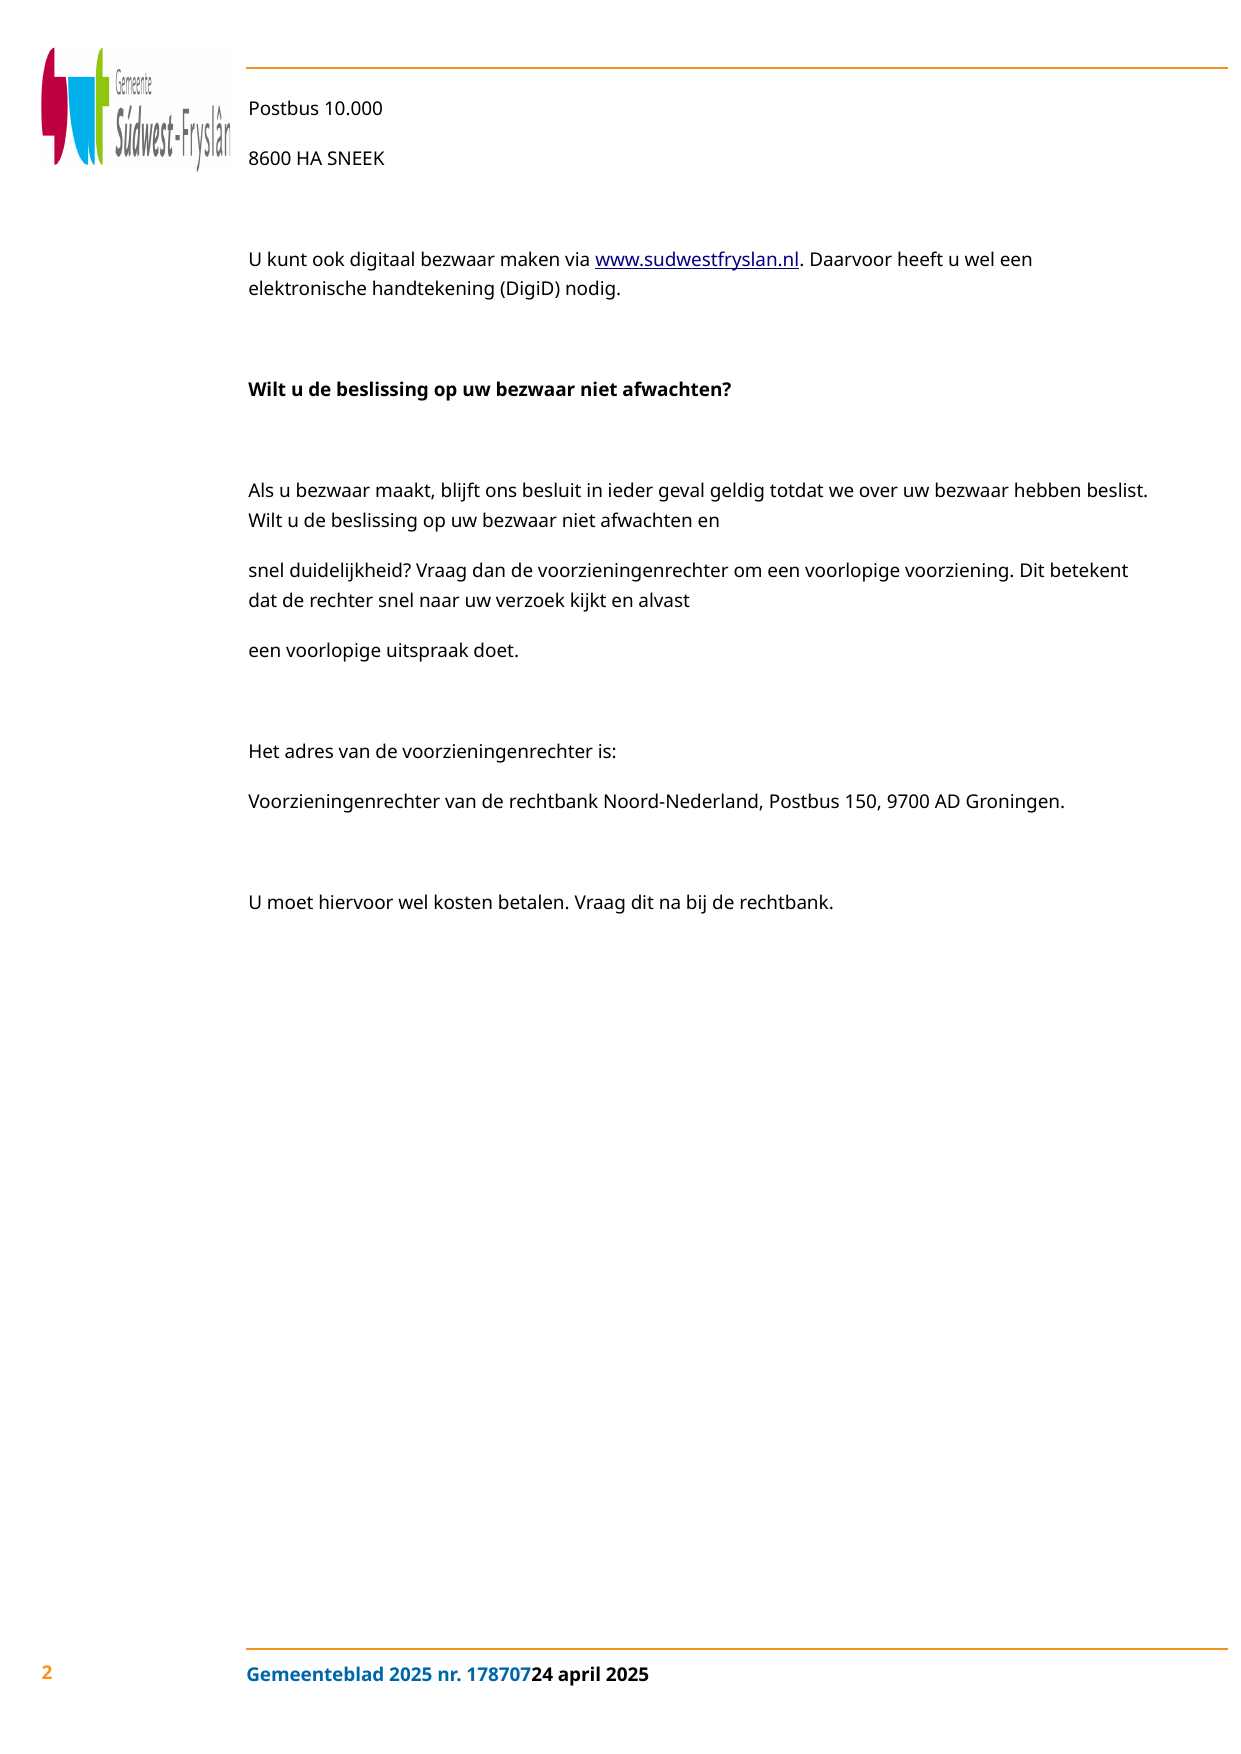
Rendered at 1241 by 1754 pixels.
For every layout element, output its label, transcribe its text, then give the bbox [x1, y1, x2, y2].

picture [41, 47, 231, 172]
text U moet hiervoor wel kosten betalen. Vraag dit na bij de rechtbank. [248, 889, 1152, 915]
text een voorlopige uitspraak doet. [248, 637, 1152, 663]
text Voorzieningenrechter van de rechtbank Noord-Nederland, Postbus 150, 9700 AD Groningen. [248, 788, 1152, 814]
text Wilt u de beslissing op uw bezwaar niet afwachten? [248, 376, 1152, 402]
text U kunt ook digitaal bezwaar maken via www.sudwestfryslan.nl. Daarvoor heeft u wel een elektronische handtekening (DigiD) nodig. [248, 246, 1152, 301]
text Het adres van de voorzieningenrechter is: [248, 738, 1152, 764]
text 8600 HA SNEEK [248, 145, 1152, 171]
text snel duidelijkheid? Vraag dan de voorzieningenrechter om een voorlopige voorziening. Dit betekent dat de rechter snel naar uw verzoek kijkt en alvast [248, 557, 1152, 613]
text Als u bezwaar maakt, blijft ons besluit in ieder geval geldig totdat we over uw bezwaar hebben beslist. Wilt u de beslissing op uw bezwaar niet afwachten en [248, 477, 1152, 533]
text Postbus 10.000 [248, 95, 1152, 121]
